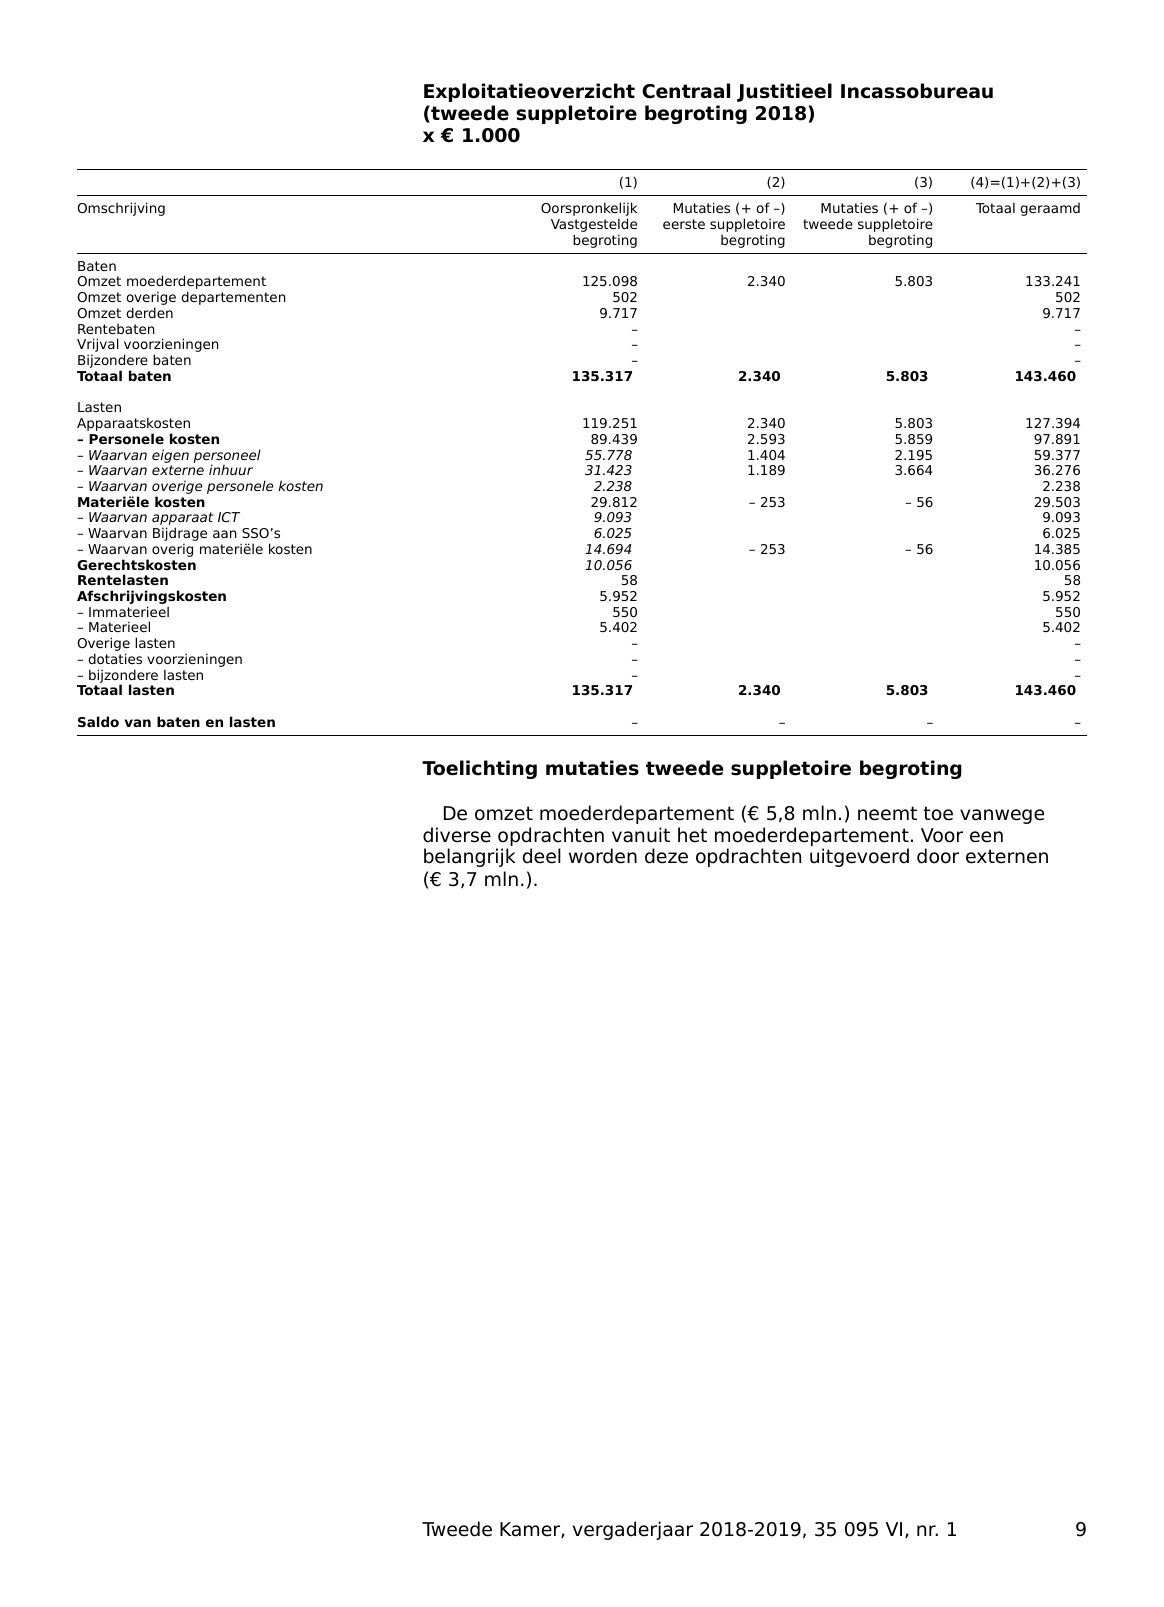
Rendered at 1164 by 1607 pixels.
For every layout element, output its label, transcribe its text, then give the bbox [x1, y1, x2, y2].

table_cell Mutaties (+ of –) tweede suppletoire begroting [791, 196, 939, 253]
table_cell [644, 254, 791, 274]
table_cell [496, 254, 644, 274]
table_cell – [939, 652, 1087, 667]
table_cell [644, 605, 791, 620]
table_cell [77, 699, 496, 715]
table_cell 5.803 [791, 369, 939, 384]
table_cell [644, 353, 791, 369]
table_cell – bijzondere lasten [77, 668, 496, 683]
table_cell 2.340 [644, 274, 791, 290]
table_cell 89.439 [496, 432, 644, 447]
table_cell Oorspronkelijk Vastgestelde begroting [496, 196, 644, 253]
table_cell [939, 699, 1087, 715]
table_cell [791, 400, 939, 416]
table_cell [791, 479, 939, 494]
table_cell [939, 400, 1087, 416]
table_cell 2.340 [644, 369, 791, 384]
table_cell [77, 384, 496, 400]
subtitle Toelichting mutaties tweede suppletoire begroting [422, 758, 1087, 780]
table_cell – [939, 715, 1087, 735]
table_cell – 253 [644, 495, 791, 510]
table_cell Totaal lasten [77, 683, 496, 699]
table_cell 10.056 [939, 558, 1087, 573]
table_cell – Waarvan eigen personeel [77, 447, 496, 463]
table_cell [644, 589, 791, 604]
table_cell [939, 384, 1087, 400]
table_cell [644, 636, 791, 652]
table_cell 5.402 [939, 620, 1087, 636]
table_cell – [939, 321, 1087, 337]
table_cell [791, 573, 939, 589]
table_cell [496, 699, 644, 715]
table_cell 125.098 [496, 274, 644, 290]
table_cell – [496, 636, 644, 652]
table_cell Baten [77, 254, 496, 274]
table_cell 2.593 [644, 432, 791, 447]
table_cell [791, 558, 939, 573]
table_cell 9.717 [496, 306, 644, 321]
table_cell 5.402 [496, 620, 644, 636]
table_cell Bijzondere baten [77, 353, 496, 369]
table_cell – Waarvan externe inhuur [77, 463, 496, 479]
table_cell Omzet derden [77, 306, 496, 321]
table_cell 9.093 [496, 510, 644, 526]
text x € 1.000 [422, 125, 1087, 147]
table_cell [644, 306, 791, 321]
table_cell [791, 254, 939, 274]
table_cell 5.859 [791, 432, 939, 447]
table_cell 6.025 [939, 526, 1087, 542]
table_cell – [939, 353, 1087, 369]
table_cell 6.025 [496, 526, 644, 542]
table_cell [791, 589, 939, 604]
table_cell – 253 [644, 542, 791, 557]
table_cell [791, 306, 939, 321]
table_cell [791, 510, 939, 526]
table_cell – [496, 668, 644, 683]
table_cell 14.385 [939, 542, 1087, 557]
table_cell – [496, 652, 644, 667]
table_cell 2.195 [791, 447, 939, 463]
table_cell Afschrijvingskosten [77, 589, 496, 604]
table_cell [791, 605, 939, 620]
table_cell 10.056 [496, 558, 644, 573]
table_cell 29.503 [939, 495, 1087, 510]
table_cell 135.317 [496, 369, 644, 384]
table_cell 1.404 [644, 447, 791, 463]
table_cell – [496, 337, 644, 353]
text De omzet moederdepartement (€ 5,8 mln.) neemt toe vanwege diverse opdrachten vanuit het moederdepartement. Voor een belangrijk deel worden deze opdrachten uitgevoerd door externen (€ 3,7 mln.). [422, 802, 1087, 890]
table_header (4)=(1)+(2)+(3) [939, 170, 1087, 195]
table_cell – 56 [791, 495, 939, 510]
table_cell Omschrijving [77, 196, 496, 253]
text (tweede suppletoire begroting 2018) [422, 103, 1087, 125]
table_cell 135.317 [496, 683, 644, 699]
table_cell – [644, 715, 791, 735]
table_cell [496, 400, 644, 416]
table_cell 29.812 [496, 495, 644, 510]
table_cell Overige lasten [77, 636, 496, 652]
table_cell [791, 321, 939, 337]
table_cell 127.394 [939, 416, 1087, 432]
table_cell 58 [496, 573, 644, 589]
table_cell 5.952 [939, 589, 1087, 604]
table_cell – Waarvan Bijdrage aan SSO’s [77, 526, 496, 542]
table_cell [791, 652, 939, 667]
table_cell 31.423 [496, 463, 644, 479]
table_cell – 56 [791, 542, 939, 557]
table_cell [791, 526, 939, 542]
table_cell [939, 254, 1087, 274]
table_cell [644, 652, 791, 667]
table_cell [791, 699, 939, 715]
text Exploitatieoverzicht Centraal Justitieel Incassobureau [422, 81, 1087, 103]
table_cell 2.340 [644, 683, 791, 699]
table_cell [791, 290, 939, 306]
table_cell – [791, 715, 939, 735]
table_cell – [496, 353, 644, 369]
table_cell Materiële kosten [77, 495, 496, 510]
table_cell 9.093 [939, 510, 1087, 526]
table_cell – Waarvan overig materiële kosten [77, 542, 496, 557]
table_header (2) [644, 170, 791, 195]
table_cell 14.694 [496, 542, 644, 557]
table_cell [644, 699, 791, 715]
table_cell Totaal baten [77, 369, 496, 384]
table_cell Mutaties (+ of –) eerste suppletoire begroting [644, 196, 791, 253]
table_cell 502 [496, 290, 644, 306]
table_cell – [496, 321, 644, 337]
table_cell – Immaterieel [77, 605, 496, 620]
table_cell [644, 558, 791, 573]
table_cell [644, 526, 791, 542]
table_cell – Materieel [77, 620, 496, 636]
table_cell 5.803 [791, 416, 939, 432]
table_cell 3.664 [791, 463, 939, 479]
table_cell [644, 290, 791, 306]
table_cell – [939, 337, 1087, 353]
table_cell 5.803 [791, 274, 939, 290]
table_cell – [939, 668, 1087, 683]
table_cell [644, 479, 791, 494]
table_cell 55.778 [496, 447, 644, 463]
table_cell Rentelasten [77, 573, 496, 589]
table_cell 2.340 [644, 416, 791, 432]
table_cell Totaal geraamd [939, 196, 1087, 253]
table_cell [644, 321, 791, 337]
table_cell [644, 510, 791, 526]
table_cell 133.241 [939, 274, 1087, 290]
table_cell Saldo van baten en lasten [77, 715, 496, 735]
table_cell 97.891 [939, 432, 1087, 447]
table_cell [791, 620, 939, 636]
table_cell – dotaties voorzieningen [77, 652, 496, 667]
table_cell Vrijval voorzieningen [77, 337, 496, 353]
table_cell [791, 337, 939, 353]
table_cell 550 [939, 605, 1087, 620]
table_cell – Personele kosten [77, 432, 496, 447]
table_cell 59.377 [939, 447, 1087, 463]
table_cell [791, 384, 939, 400]
table_cell 58 [939, 573, 1087, 589]
table_header (1) [496, 170, 644, 195]
table_cell 9.717 [939, 306, 1087, 321]
table_cell [644, 573, 791, 589]
table_cell [791, 636, 939, 652]
table_cell Omzet overige departementen [77, 290, 496, 306]
table_cell Gerechtskosten [77, 558, 496, 573]
table_cell 36.276 [939, 463, 1087, 479]
table_cell – [939, 636, 1087, 652]
table_cell 5.952 [496, 589, 644, 604]
table_cell – Waarvan overige personele kosten [77, 479, 496, 494]
table_cell [644, 620, 791, 636]
table_header [77, 170, 496, 195]
table_cell [644, 400, 791, 416]
table_cell Omzet moederdepartement [77, 274, 496, 290]
table_cell [791, 353, 939, 369]
table_cell [644, 337, 791, 353]
table_cell [496, 384, 644, 400]
table_cell Lasten [77, 400, 496, 416]
table_cell 502 [939, 290, 1087, 306]
table_cell 5.803 [791, 683, 939, 699]
table_cell 2.238 [939, 479, 1087, 494]
table_header (3) [791, 170, 939, 195]
table_cell – [496, 715, 644, 735]
table_cell 2.238 [496, 479, 644, 494]
table_cell 143.460 [939, 369, 1087, 384]
table_cell – Waarvan apparaat ICT [77, 510, 496, 526]
table_cell 119.251 [496, 416, 644, 432]
table_cell [791, 668, 939, 683]
table_cell 143.460 [939, 683, 1087, 699]
table_cell Rentebaten [77, 321, 496, 337]
table_cell [644, 384, 791, 400]
table_cell Apparaatskosten [77, 416, 496, 432]
table_cell 1.189 [644, 463, 791, 479]
table_cell [644, 668, 791, 683]
table_cell 550 [496, 605, 644, 620]
